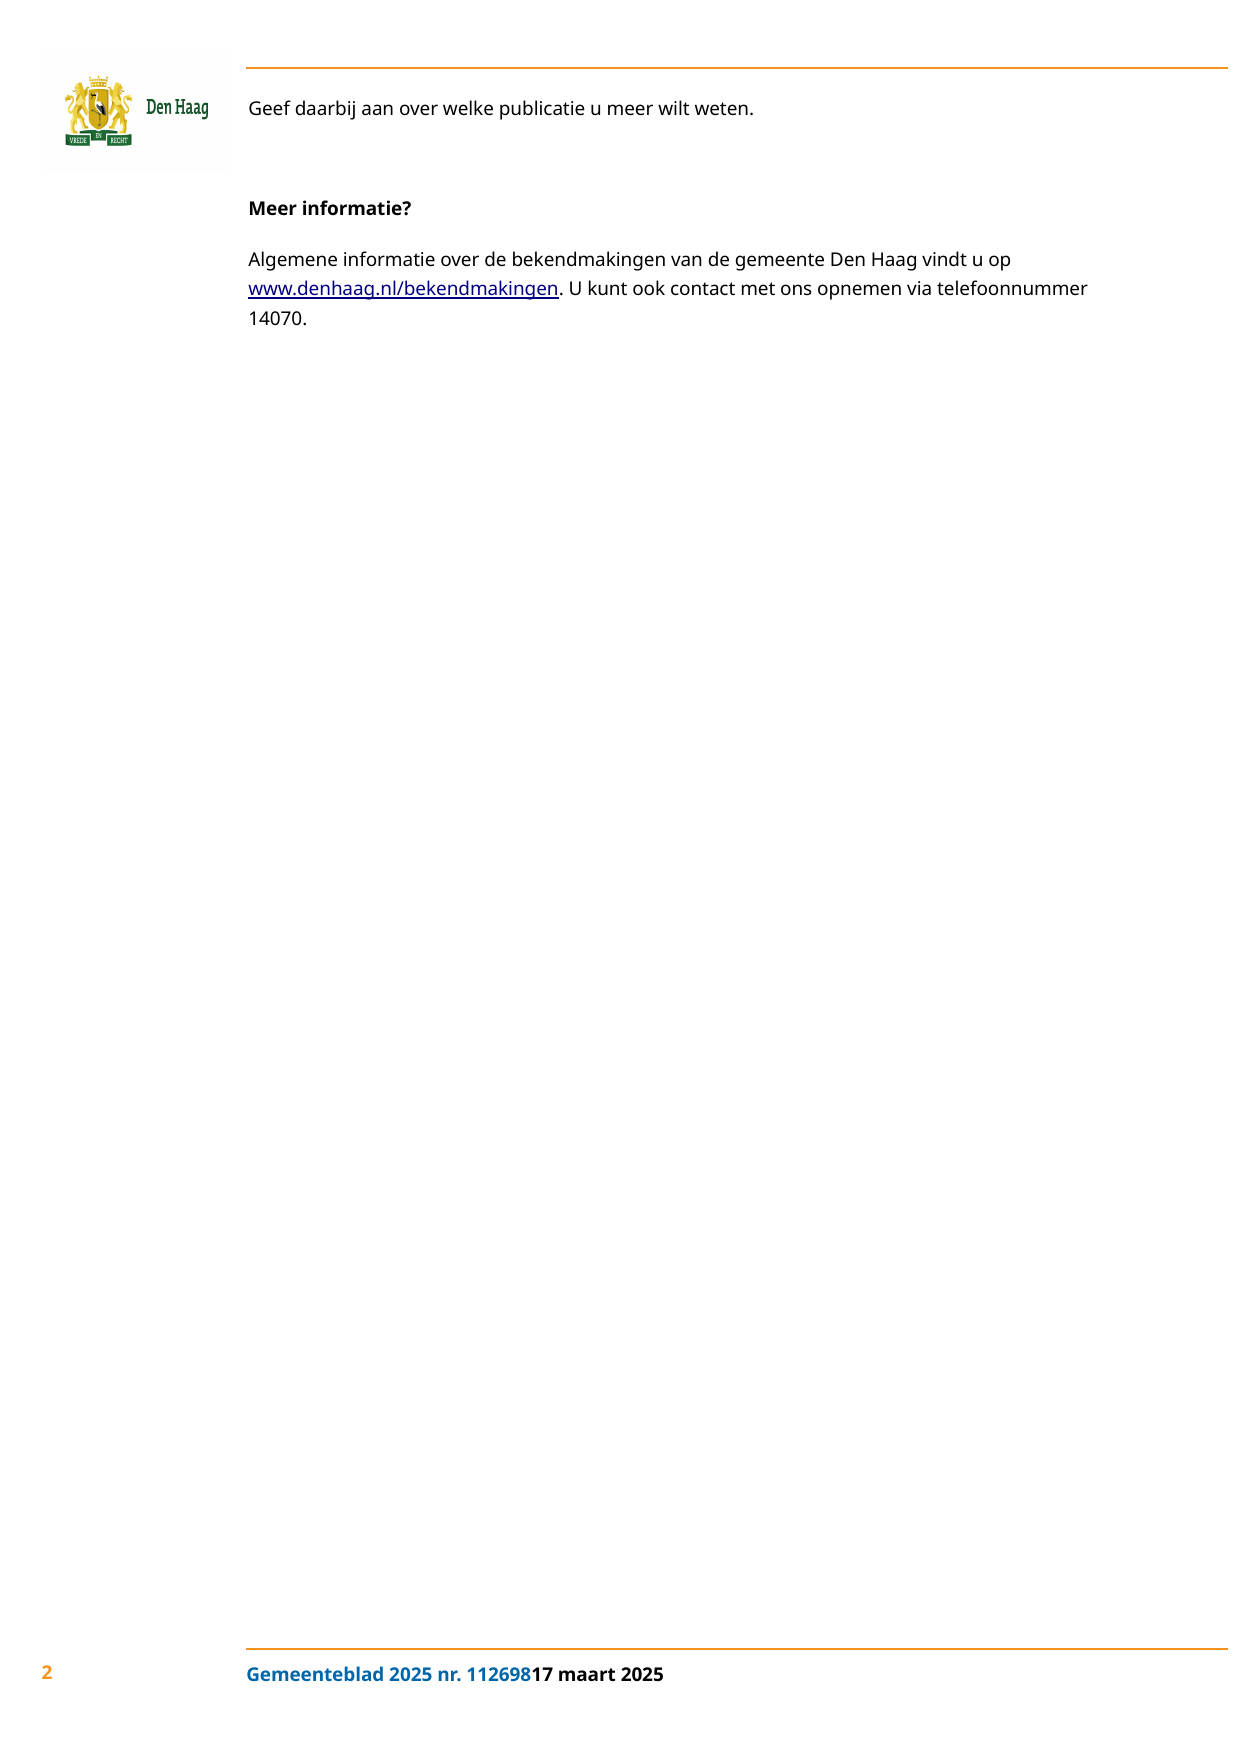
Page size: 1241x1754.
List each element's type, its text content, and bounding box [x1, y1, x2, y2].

text Meer informatie? [248, 196, 1152, 221]
text Algemene informatie over de bekendmakingen van de gemeente Den Haag vindt u op www.denhaag.nl/bekendmakingen. U kunt ook contact met ons opnemen via telefoonnummer 14070. [248, 246, 1152, 331]
text Geef daarbij aan over welke publicatie u meer wilt weten. [248, 95, 1152, 121]
picture [41, 47, 231, 172]
